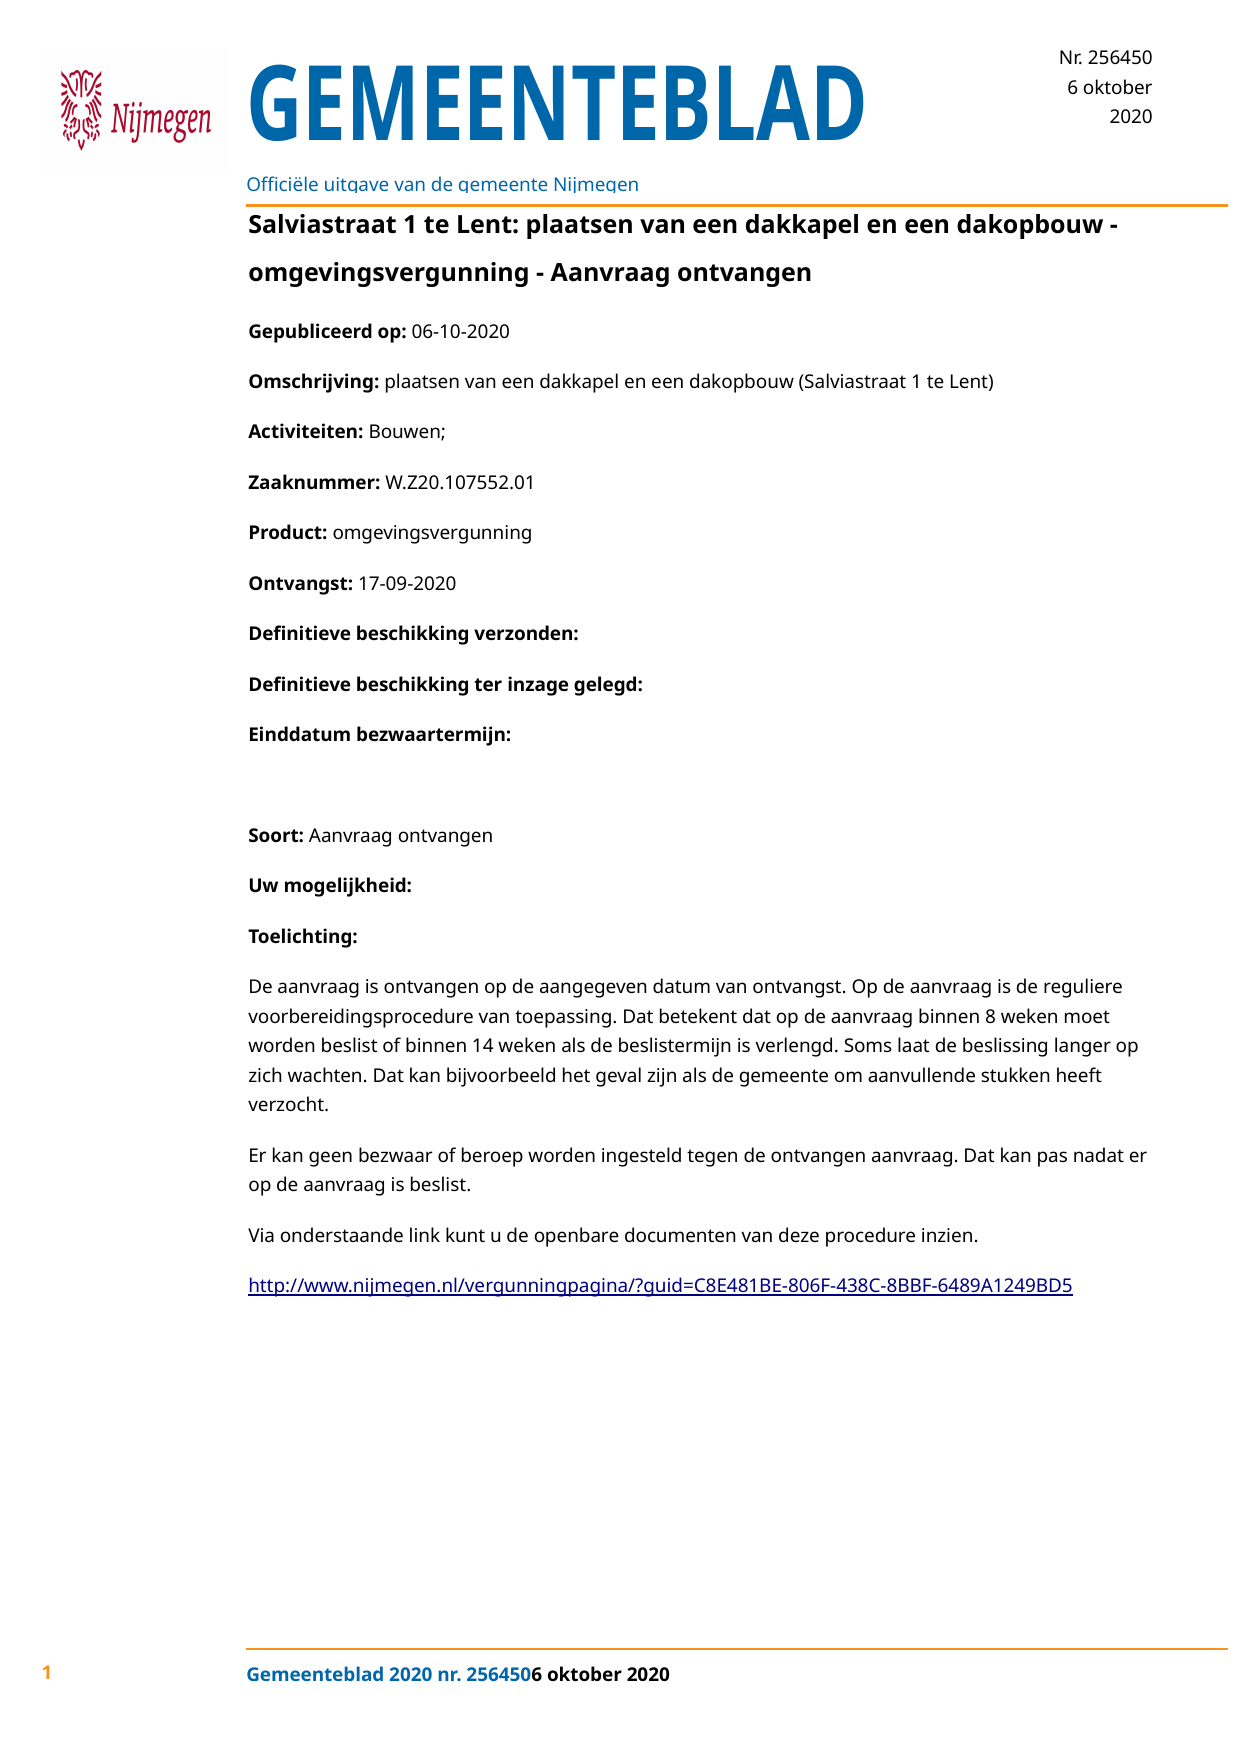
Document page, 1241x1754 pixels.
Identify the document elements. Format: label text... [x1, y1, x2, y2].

text Activiteiten: Bouwen; [248, 419, 1152, 444]
picture [41, 47, 231, 172]
text Uw mogelijkheid: [248, 872, 1152, 898]
text Omschrijving: plaatsen van een dakkapel en een dakopbouw (Salviastraat 1 te Lent) [248, 368, 1152, 394]
text Ontvangst: 17-09-2020 [248, 570, 1152, 596]
text De aanvraag is ontvangen op de aangegeven datum van ontvangst. Op de aanvraag is de reguliere voorbereidingsprocedure van toepassing. Dat betekent dat op de aanvraag binnen 8 weken moet worden beslist of binnen 14 weken als de beslistermijn is verlengd. Soms laat de beslissing langer op zich wachten. Dat kan bijvoorbeeld het geval zijn als de gemeente om aanvullende stukken heeft verzocht. [248, 973, 1152, 1117]
text Zaaknummer: W.Z20.107552.01 [248, 469, 1152, 495]
text Einddatum bezwaartermijn: [248, 721, 1152, 747]
text http://www.nijmegen.nl/vergunningpagina/?guid=C8E481BE-806F-438C-8BBF-6489A1249BD5 [248, 1272, 1152, 1298]
text Gepubliceerd op: 06-10-2020 [248, 318, 1152, 344]
text Product: omgevingsvergunning [248, 519, 1152, 545]
text Toelichting: [248, 923, 1152, 949]
text Definitieve beschikking ter inzage gelegd: [248, 671, 1152, 697]
text Salviastraat 1 te Lent: plaatsen van een dakkapel en een dakopbouw - omgevingsvergunning - Aanvraag ontvangen [248, 207, 1152, 288]
text Er kan geen bezwaar of beroep worden ingesteld tegen de ontvangen aanvraag. Dat kan pas nadat er op de aanvraag is beslist. [248, 1142, 1152, 1197]
text Via onderstaande link kunt u de openbare documenten van deze procedure inzien. [248, 1222, 1152, 1248]
text Soort: Aanvraag ontvangen [248, 822, 1152, 848]
text Definitieve beschikking verzonden: [248, 620, 1152, 646]
